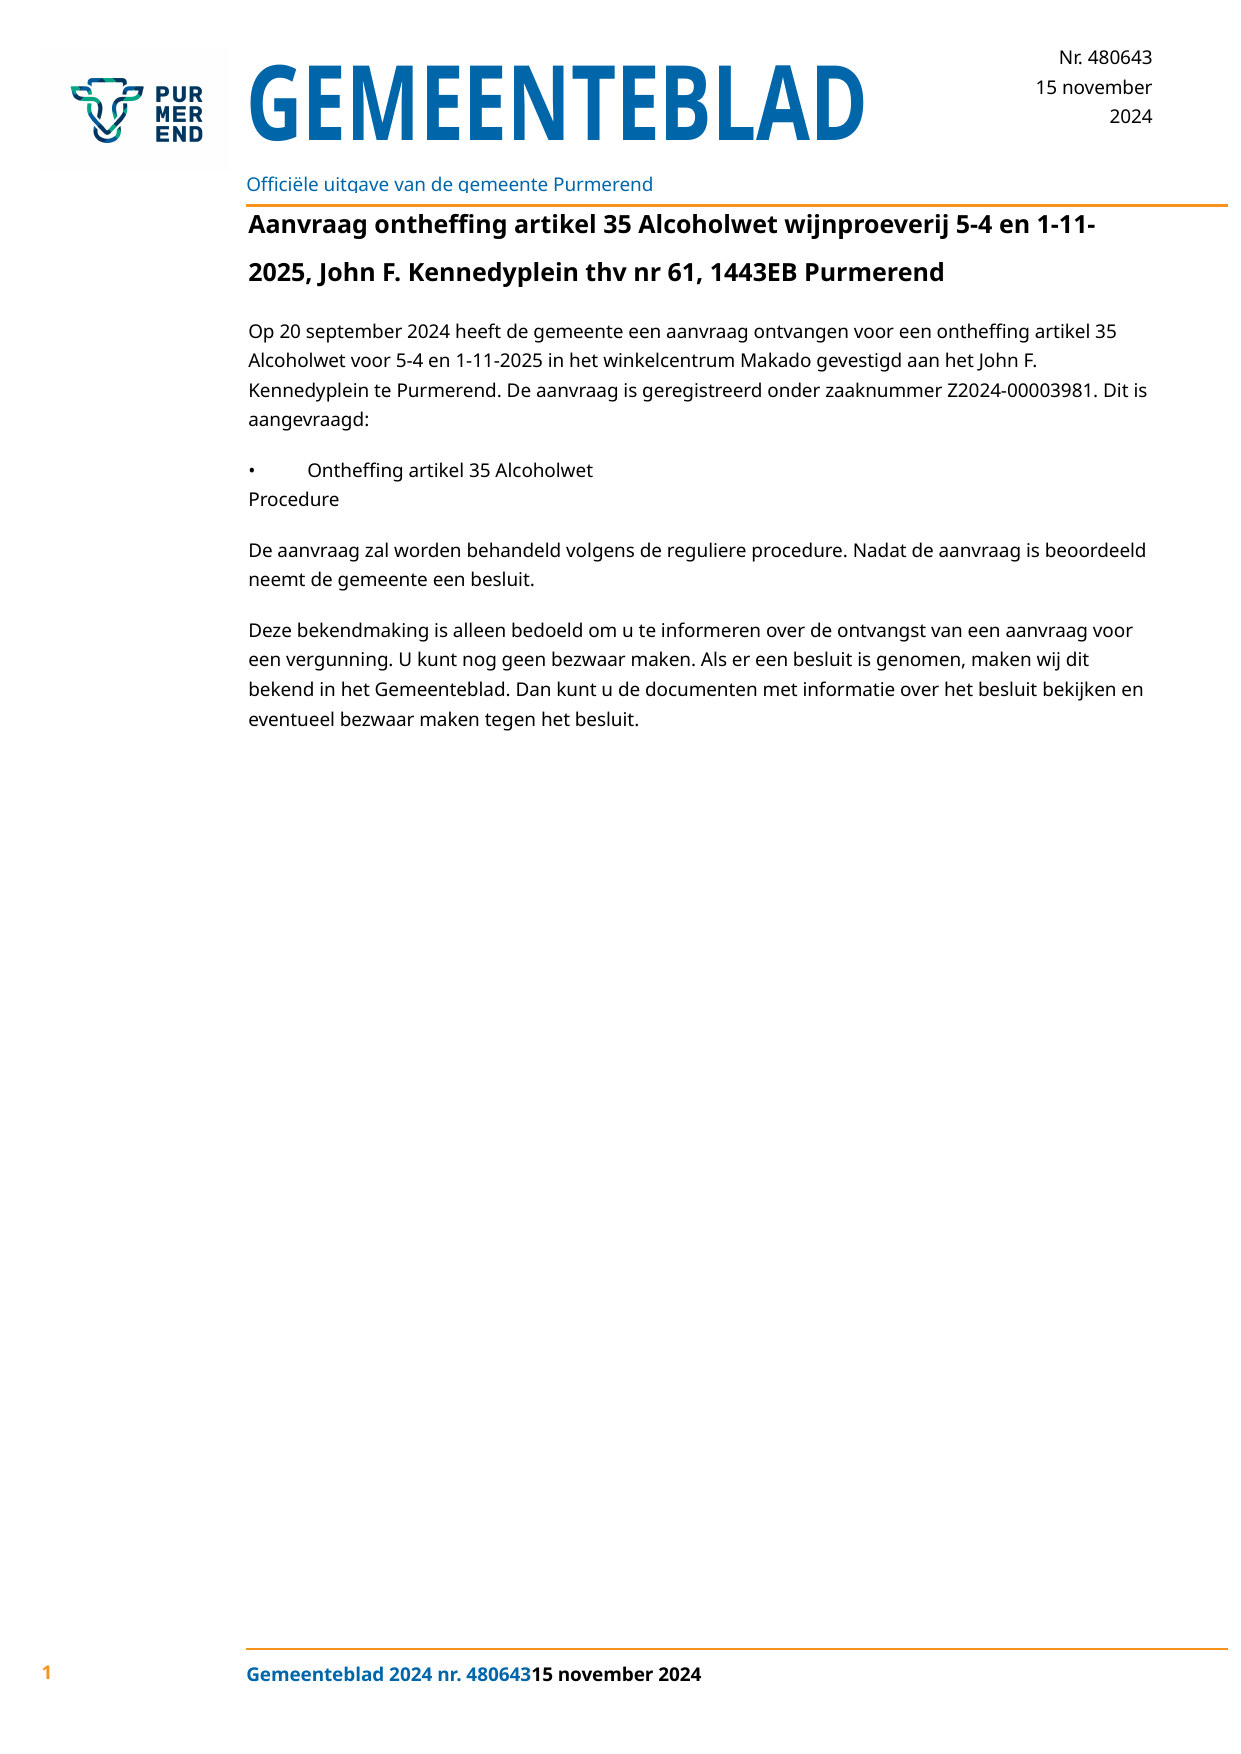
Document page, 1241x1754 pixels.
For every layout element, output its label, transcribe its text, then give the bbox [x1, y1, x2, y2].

picture [41, 47, 231, 172]
text Aanvraag ontheffing artikel 35 Alcoholwet wijnproeverij 5-4 en 1-11-2025, John F. Kennedyplein thv nr 61, 1443EB Purmerend [248, 207, 1152, 288]
list Ontheffing artikel 35 Alcoholwet [248, 457, 1152, 483]
text Op 20 september 2024 heeft de gemeente een aanvraag ontvangen voor een ontheffing artikel 35 Alcoholwet voor 5-4 en 1-11-2025 in het winkelcentrum Makado gevestigd aan het John F. Kennedyplein te Purmerend. De aanvraag is geregistreerd onder zaaknummer Z2024-00003981. Dit is aangevraagd: [248, 318, 1152, 432]
text Deze bekendmaking is alleen bedoeld om u te informeren over de ontvangst van een aanvraag voor een vergunning. U kunt nog geen bezwaar maken. Als er een besluit is genomen, maken wij dit bekend in het Gemeenteblad. Dan kunt u de documenten met informatie over het besluit bekijken en eventueel bezwaar maken tegen het besluit. [248, 617, 1152, 732]
text Procedure [248, 487, 1152, 512]
text De aanvraag zal worden behandeld volgens de reguliere procedure. Nadat de aanvraag is beoordeeld neemt de gemeente een besluit. [248, 537, 1152, 592]
